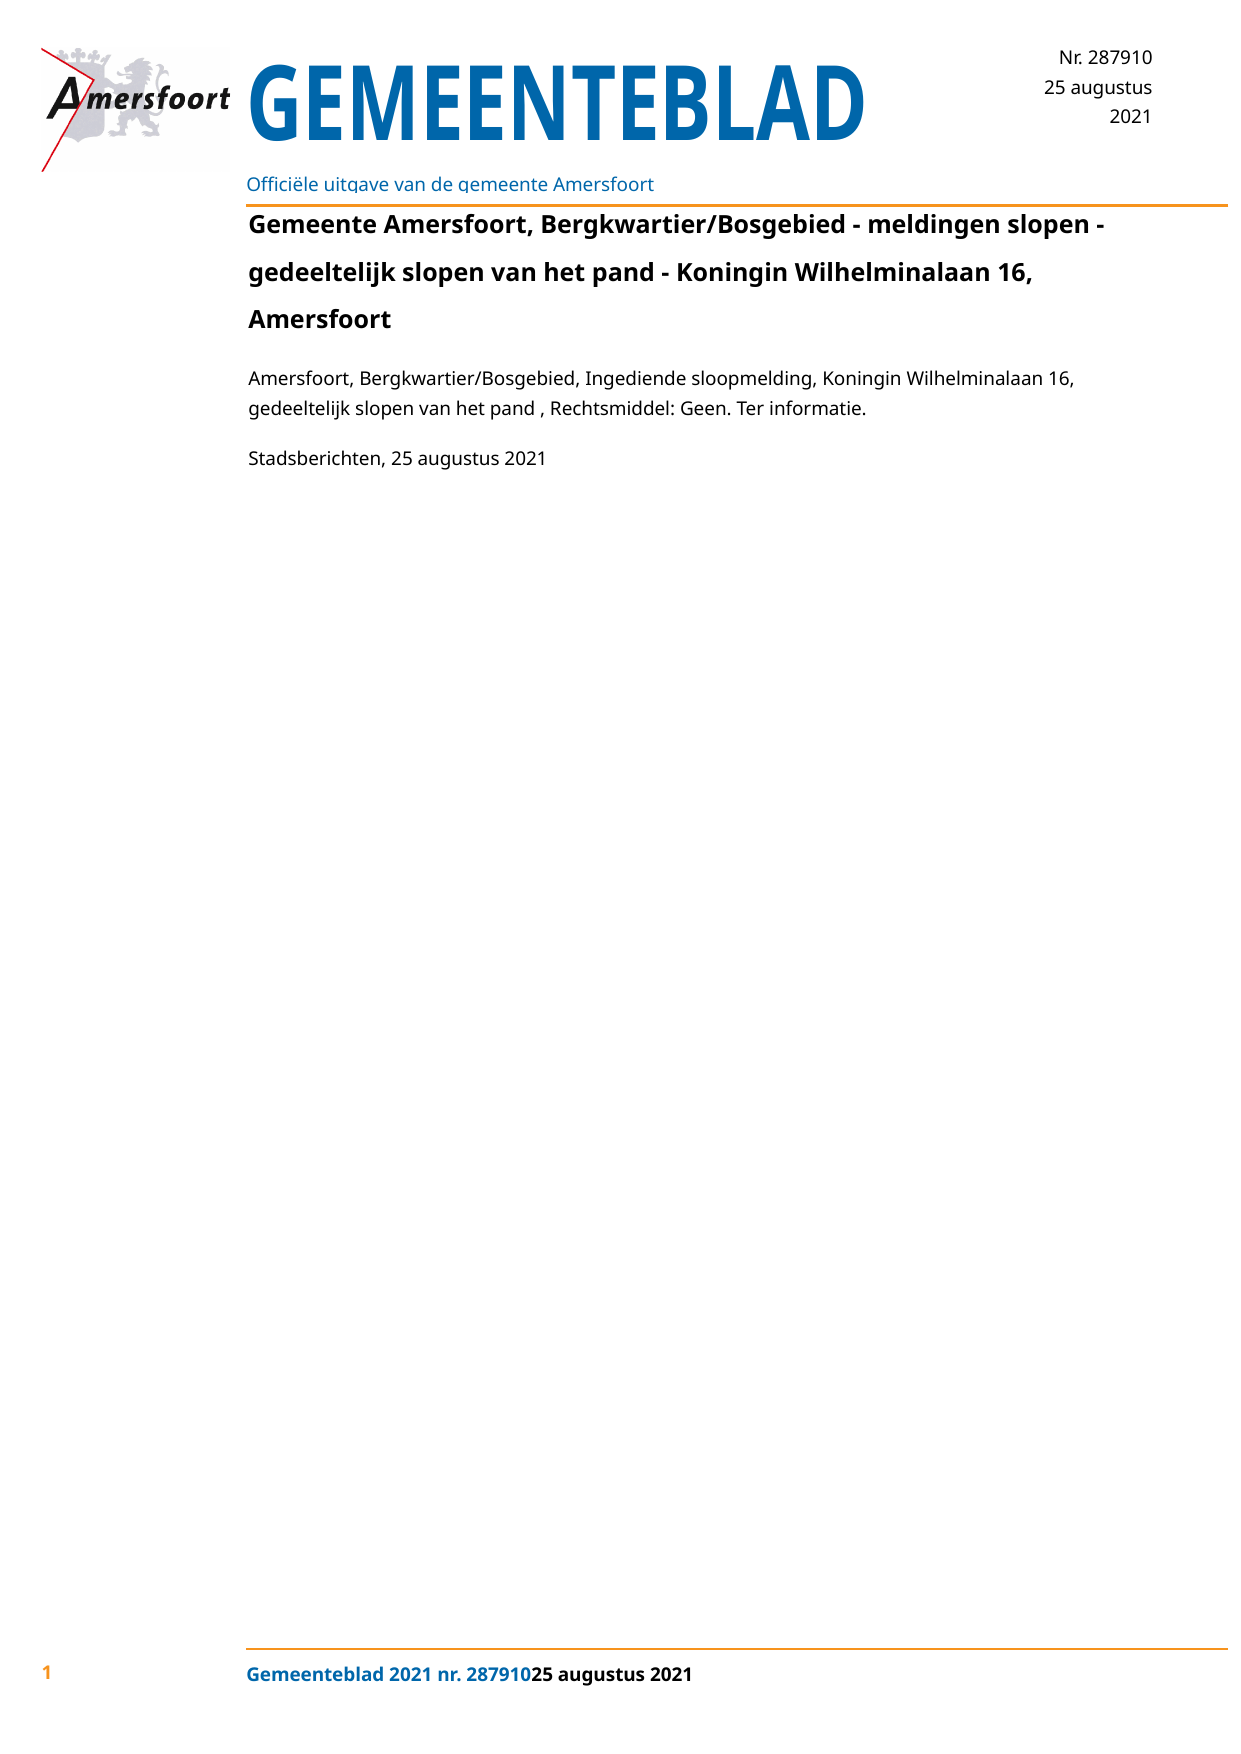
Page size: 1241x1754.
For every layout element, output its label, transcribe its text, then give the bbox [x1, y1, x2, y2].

text Gemeente Amersfoort, Bergkwartier/Bosgebied - meldingen slopen - gedeeltelijk slopen van het pand - Koningin Wilhelminalaan 16, Amersfoort [248, 207, 1152, 336]
text Stadsberichten, 25 augustus 2021 [248, 446, 1152, 471]
text Amersfoort, Bergkwartier/Bosgebied, Ingediende sloopmelding, Koningin Wilhelminalaan 16, gedeeltelijk slopen van het pand , Rechtsmiddel: Geen. Ter informatie. [248, 366, 1152, 421]
picture [41, 47, 231, 172]
